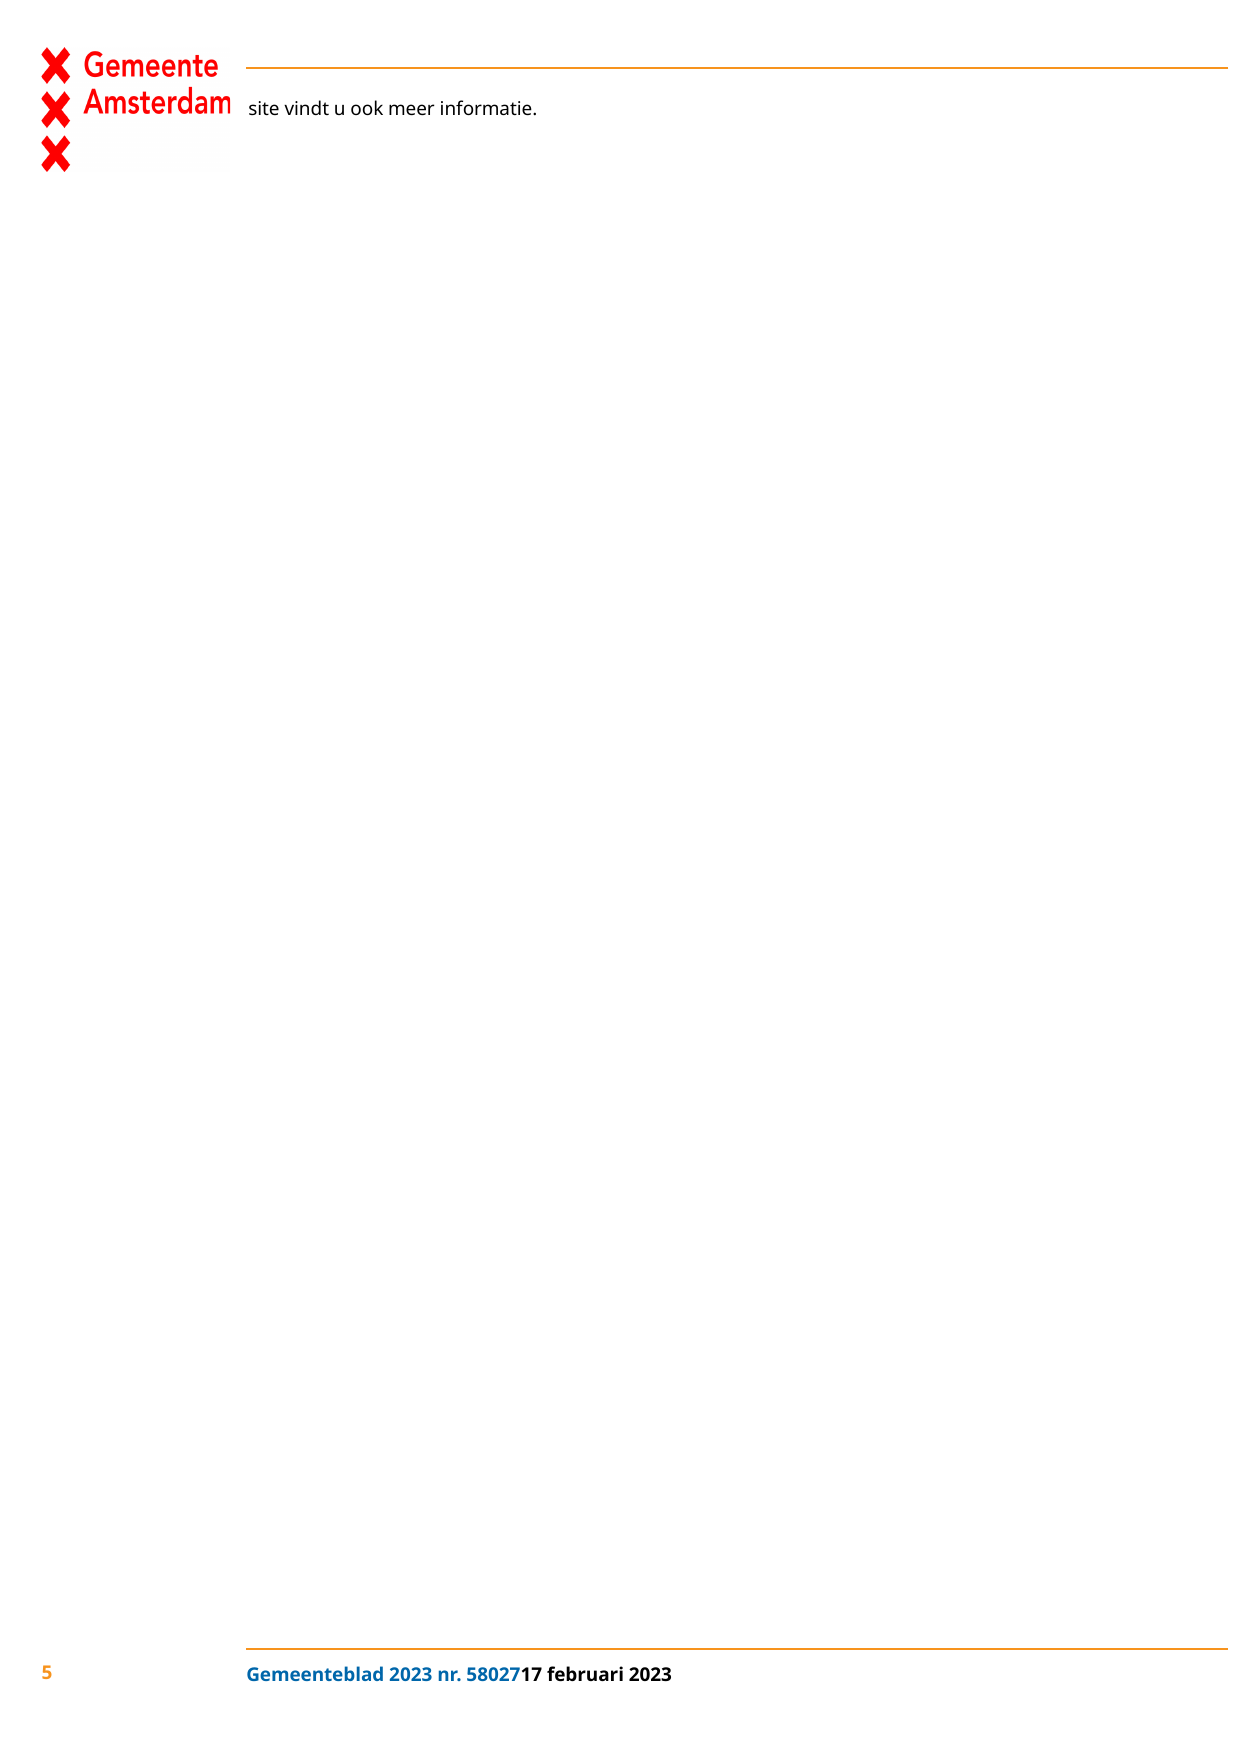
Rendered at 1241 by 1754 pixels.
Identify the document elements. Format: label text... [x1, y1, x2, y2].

picture [41, 47, 231, 172]
text site vindt u ook meer informatie. [248, 95, 1152, 121]
